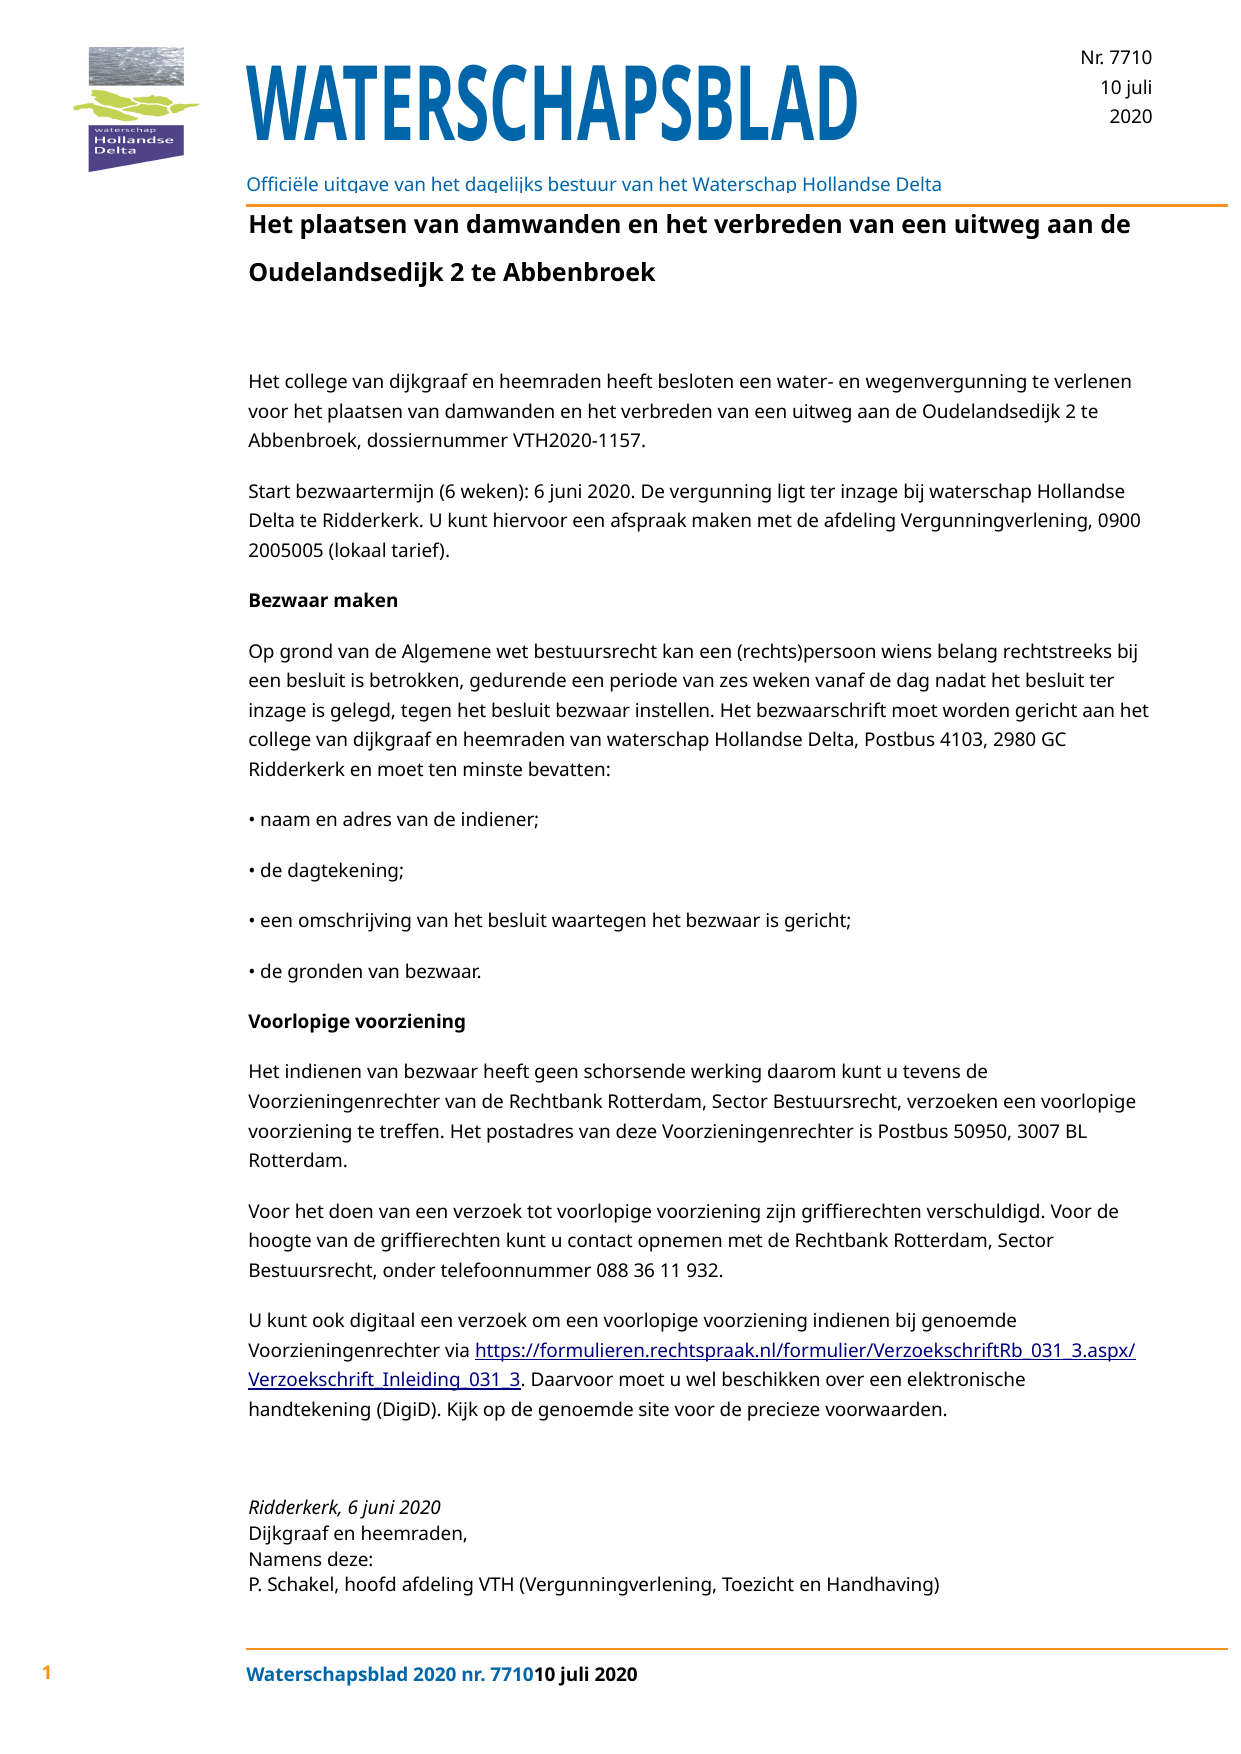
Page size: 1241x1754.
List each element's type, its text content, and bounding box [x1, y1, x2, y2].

text Voorlopige voorziening [248, 1008, 1152, 1034]
text • naam en adres van de indiener; [248, 807, 1152, 832]
text Voor het doen van een verzoek tot voorlopige voorziening zijn griffierechten verschuldigd. Voor de hoogte van de griffierechten kunt u contact opnemen met de Rechtbank Rotterdam, Sector Bestuursrecht, onder telefoonnummer 088 36 11 932. [248, 1198, 1152, 1283]
text U kunt ook digitaal een verzoek om een voorlopige voorziening indienen bij genoemde Voorzieningenrechter via https://formulieren.rechtspraak.nl/formulier/VerzoekschriftRb_031_3.aspx/Verzoekschrift_Inleiding_031_3. Daarvoor moet u wel beschikken over een elektronische handtekening (DigiD). Kijk op de genoemde site voor de precieze voorwaarden. [248, 1307, 1152, 1422]
text • de gronden van bezwaar. [248, 958, 1152, 984]
text Het indienen van bezwaar heeft geen schorsende werking daarom kunt u tevens de Voorzieningenrechter van de Rechtbank Rotterdam, Sector Bestuursrecht, verzoeken een voorlopige voorziening te treffen. Het postadres van deze Voorzieningenrechter is Postbus 50950, 3007 BL Rotterdam. [248, 1059, 1152, 1173]
text Op grond van de Algemene wet bestuursrecht kan een (rechts)persoon wiens belang rechtstreeks bij een besluit is betrokken, gedurende een periode van zes weken vanaf de dag nadat het besluit ter inzage is gelegd, tegen het besluit bezwaar instellen. Het bezwaarschrift moet worden gericht aan het college van dijkgraaf en heemraden van waterschap Hollandse Delta, Postbus 4103, 2980 GC Ridderkerk en moet ten minste bevatten: [248, 638, 1152, 782]
text Bezwaar maken [248, 587, 1152, 613]
text Start bezwaartermijn (6 weken): 6 juni 2020. De vergunning ligt ter inzage bij waterschap Hollandse Delta te Ridderkerk. U kunt hiervoor een afspraak maken met de afdeling Vergunningverlening, 0900 2005005 (lokaal tarief). [248, 478, 1152, 563]
text P. Schakel, hoofd afdeling VTH (Vergunningverlening, Toezicht en Handhaving) [248, 1572, 1152, 1597]
text Dijkgraaf en heemraden, [248, 1520, 1152, 1546]
text Ridderkerk, 6 juni 2020 [248, 1494, 1152, 1520]
text • de dagtekening; [248, 857, 1152, 883]
text • een omschrijving van het besluit waartegen het bezwaar is gericht; [248, 907, 1152, 933]
text Het college van dijkgraaf en heemraden heeft besloten een water- en wegenvergunning te verlenen voor het plaatsen van damwanden en het verbreden van een uitweg aan de Oudelandsedijk 2 te Abbenbroek, dossiernummer VTH2020-1157. [248, 368, 1152, 453]
text Namens deze: [248, 1546, 1152, 1572]
text Het plaatsen van damwanden en het verbreden van een uitweg aan de Oudelandsedijk 2 te Abbenbroek [248, 207, 1152, 288]
picture [41, 47, 231, 172]
